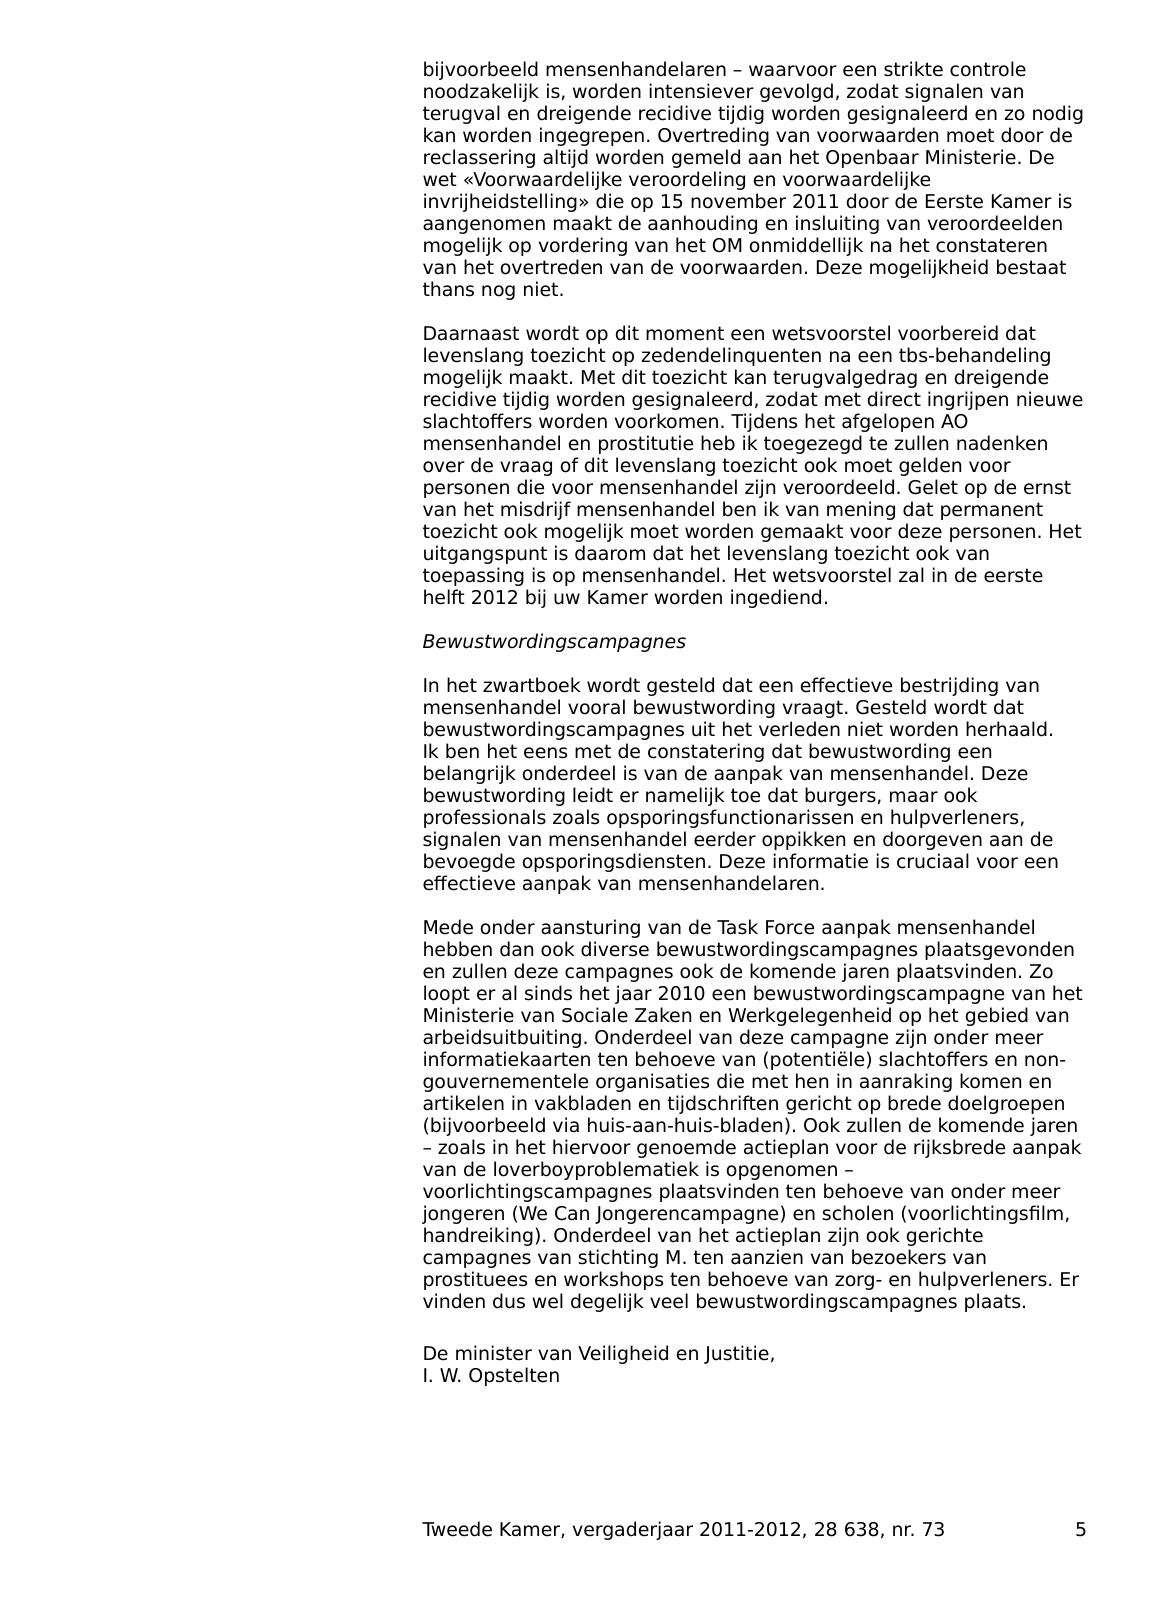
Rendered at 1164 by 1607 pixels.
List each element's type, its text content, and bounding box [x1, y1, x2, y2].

subtitle Bewustwordingscampagnes [422, 631, 1087, 653]
text Daarnaast wordt op dit moment een wetsvoorstel voorbereid dat levenslang toezicht op zedendelinquenten na een tbs-behandeling mogelijk maakt. Met dit toezicht kan terugvalgedrag en dreigende recidive tijdig worden gesignaleerd, zodat met direct ingrijpen nieuwe slachtoffers worden voorkomen. Tijdens het afgelopen AO mensenhandel en prostitutie heb ik toegezegd te zullen nadenken over de vraag of dit levenslang toezicht ook moet gelden voor personen die voor mensenhandel zijn veroordeeld. Gelet op de ernst van het misdrijf mensenhandel ben ik van mening dat permanent toezicht ook mogelijk moet worden gemaakt voor deze personen. Het uitgangspunt is daarom dat het levenslang toezicht ook van toepassing is op mensenhandel. Het wetsvoorstel zal in de eerste helft 2012 bij uw Kamer worden ingediend. [422, 323, 1087, 609]
text De minister van Veiligheid en Justitie, I. W. Opstelten [422, 1343, 1087, 1387]
text bijvoorbeeld mensenhandelaren – waarvoor een strikte controle noodzakelijk is, worden intensiever gevolgd, zodat signalen van terugval en dreigende recidive tijdig worden gesignaleerd en zo nodig kan worden ingegrepen. Overtreding van voorwaarden moet door de reclassering altijd worden gemeld aan het Openbaar Ministerie. De wet «Voorwaardelijke veroordeling en voorwaardelijke invrijheidstelling» die op 15 november 2011 door de Eerste Kamer is aangenomen maakt de aanhouding en insluiting van veroordeelden mogelijk op vordering van het OM onmiddellijk na het constateren van het overtreden van de voorwaarden. Deze mogelijkheid bestaat thans nog niet. [422, 59, 1087, 301]
text Ik ben het eens met de constatering dat bewustwording een belangrijk onderdeel is van de aanpak van mensenhandel. Deze bewustwording leidt er namelijk toe dat burgers, maar ook professionals zoals opsporingsfunctionarissen en hulpverleners, signalen van mensenhandel eerder oppikken en doorgeven aan de bevoegde opsporingsdiensten. Deze informatie is cruciaal voor een effectieve aanpak van mensenhandelaren. [422, 741, 1087, 895]
text In het zwartboek wordt gesteld dat een effectieve bestrijding van mensenhandel vooral bewustwording vraagt. Gesteld wordt dat bewustwordingscampagnes uit het verleden niet worden herhaald. [422, 675, 1087, 741]
text Mede onder aansturing van de Task Force aanpak mensenhandel hebben dan ook diverse bewustwordingscampagnes plaatsgevonden en zullen deze campagnes ook de komende jaren plaatsvinden. Zo loopt er al sinds het jaar 2010 een bewustwordingscampagne van het Ministerie van Sociale Zaken en Werkgelegenheid op het gebied van arbeidsuitbuiting. Onderdeel van deze campagne zijn onder meer informatiekaarten ten behoeve van (potentiële) slachtoffers en non-gouvernementele organisaties die met hen in aanraking komen en artikelen in vakbladen en tijdschriften gericht op brede doelgroepen (bijvoorbeeld via huis-aan-huis-bladen). Ook zullen de komende jaren – zoals in het hiervoor genoemde actieplan voor de rijksbrede aanpak van de loverboyproblematiek is opgenomen – voorlichtingscampagnes plaatsvinden ten behoeve van onder meer jongeren (We Can Jongerencampagne) en scholen (voorlichtingsfilm, handreiking). Onderdeel van het actieplan zijn ook gerichte campagnes van stichting M. ten aanzien van bezoekers van prostituees en workshops ten behoeve van zorg- en hulpverleners. Er vinden dus wel degelijk veel bewustwordingscampagnes plaats. [422, 917, 1087, 1313]
